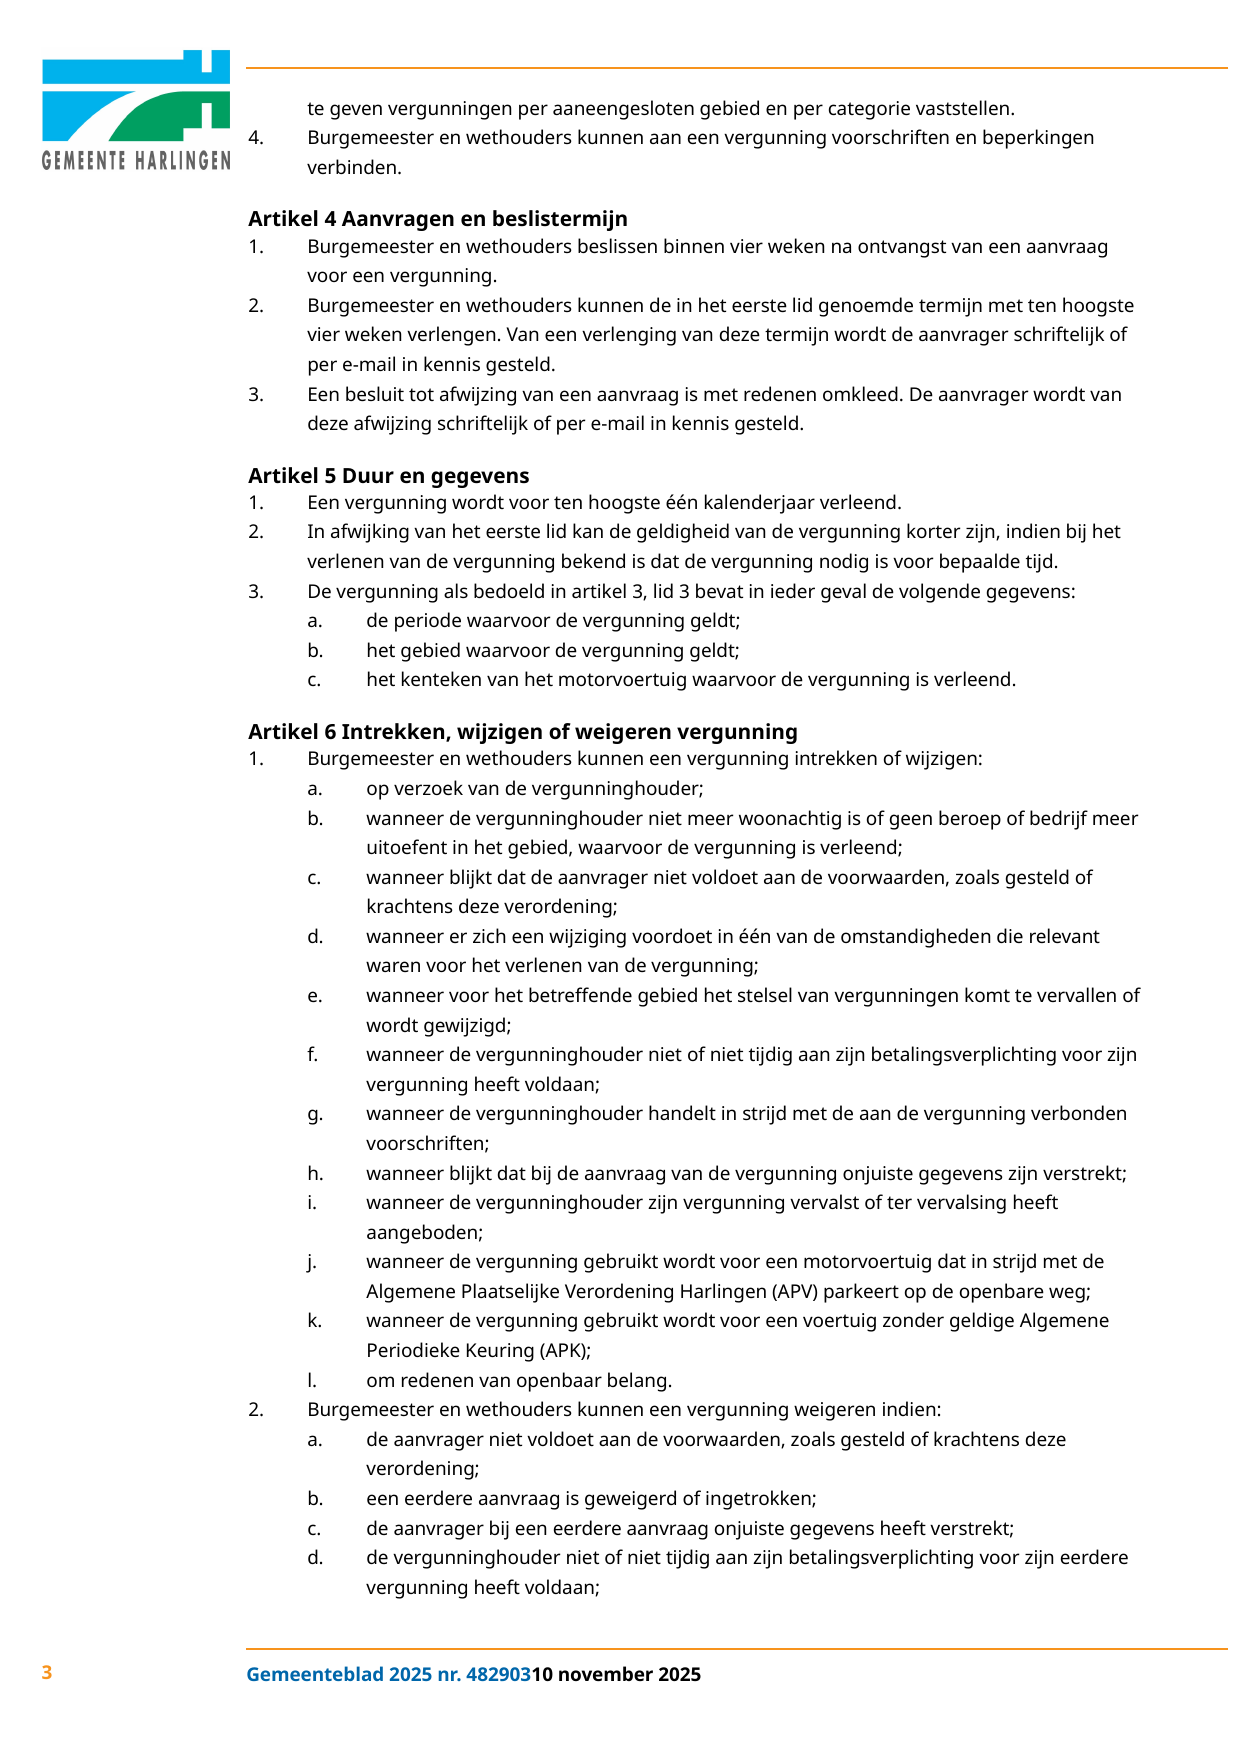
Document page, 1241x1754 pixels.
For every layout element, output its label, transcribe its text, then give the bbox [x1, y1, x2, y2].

list wanneer de vergunninghouder zijn vergunning vervalst of ter vervalsing heeft aangeboden; [307, 1189, 1152, 1244]
text Artikel 4 Aanvragen en beslistermijn [248, 204, 1152, 233]
list wanneer de vergunning gebruikt wordt voor een motorvoertuig dat in strijd met de Algemene Plaatselijke Verordening Harlingen (APV) parkeert op de openbare weg; [307, 1248, 1152, 1304]
list om redenen van openbaar belang. [307, 1367, 1152, 1392]
list wanneer de vergunninghouder niet meer woonachtig is of geen beroep of bedrijf meer uitoefent in het gebied, waarvoor de vergunning is verleend; [307, 805, 1152, 860]
list wanneer blijkt dat bij de aanvraag van de vergunning onjuiste gegevens zijn verstrekt; [307, 1160, 1152, 1185]
list wanneer de vergunninghouder handelt in strijd met de aan de vergunning verbonden voorschriften; [307, 1101, 1152, 1156]
list te geven vergunningen per aaneengesloten gebied en per categorie vaststellen. [248, 95, 1152, 121]
list wanneer er zich een wijziging voordoet in één van de omstandigheden die relevant waren voor het verlenen van de vergunning; [307, 923, 1152, 978]
picture [41, 47, 231, 172]
list De vergunning als bedoeld in artikel 3, lid 3 bevat in ieder geval de volgende gegevens: [248, 578, 1152, 604]
list wanneer voor het betreffende gebied het stelsel van vergunningen komt te vervallen of wordt gewijzigd; [307, 982, 1152, 1037]
list wanneer de vergunninghouder niet of niet tijdig aan zijn betalingsverplichting voor zijn vergunning heeft voldaan; [307, 1041, 1152, 1097]
list Burgemeester en wethouders beslissen binnen vier weken na ontvangst van een aanvraag voor een vergunning. [248, 233, 1152, 288]
text Artikel 6 Intrekken, wijzigen of weigeren vergunning [248, 717, 1152, 746]
list Een vergunning wordt voor ten hoogste één kalenderjaar verleend. [248, 489, 1152, 515]
text Artikel 5 Duur en gegevens [248, 461, 1152, 489]
list de vergunninghouder niet of niet tijdig aan zijn betalingsverplichting voor zijn eerdere vergunning heeft voldaan; [307, 1544, 1152, 1599]
list het kenteken van het motorvoertuig waarvoor de vergunning is verleend. [307, 667, 1152, 692]
list Burgemeester en wethouders kunnen aan een vergunning voorschriften en beperkingen verbinden. [248, 124, 1152, 180]
list de aanvrager bij een eerdere aanvraag onjuiste gegevens heeft verstrekt; [307, 1515, 1152, 1540]
list Burgemeester en wethouders kunnen een vergunning intrekken of wijzigen: [248, 746, 1152, 771]
list op verzoek van de vergunninghouder; [307, 775, 1152, 801]
list een eerdere aanvraag is geweigerd of ingetrokken; [307, 1485, 1152, 1511]
list wanneer blijkt dat de aanvrager niet voldoet aan de voorwaarden, zoals gesteld of krachtens deze verordening; [307, 864, 1152, 919]
list het gebied waarvoor de vergunning geldt; [307, 637, 1152, 663]
list de periode waarvoor de vergunning geldt; [307, 607, 1152, 633]
list de aanvrager niet voldoet aan de voorwaarden, zoals gesteld of krachtens deze verordening; [307, 1426, 1152, 1481]
list Burgemeester en wethouders kunnen een vergunning weigeren indien: [248, 1396, 1152, 1422]
list wanneer de vergunning gebruikt wordt voor een voertuig zonder geldige Algemene Periodieke Keuring (APK); [307, 1308, 1152, 1363]
list Een besluit tot afwijzing van een aanvraag is met redenen omkleed. De aanvrager wordt van deze afwijzing schriftelijk of per e-mail in kennis gesteld. [248, 381, 1152, 436]
list In afwijking van het eerste lid kan de geldigheid van de vergunning korter zijn, indien bij het verlenen van de vergunning bekend is dat de vergunning nodig is voor bepaalde tijd. [248, 519, 1152, 574]
list Burgemeester en wethouders kunnen de in het eerste lid genoemde termijn met ten hoogste vier weken verlengen. Van een verlenging van deze termijn wordt de aanvrager schriftelijk of per e-mail in kennis gesteld. [248, 292, 1152, 377]
